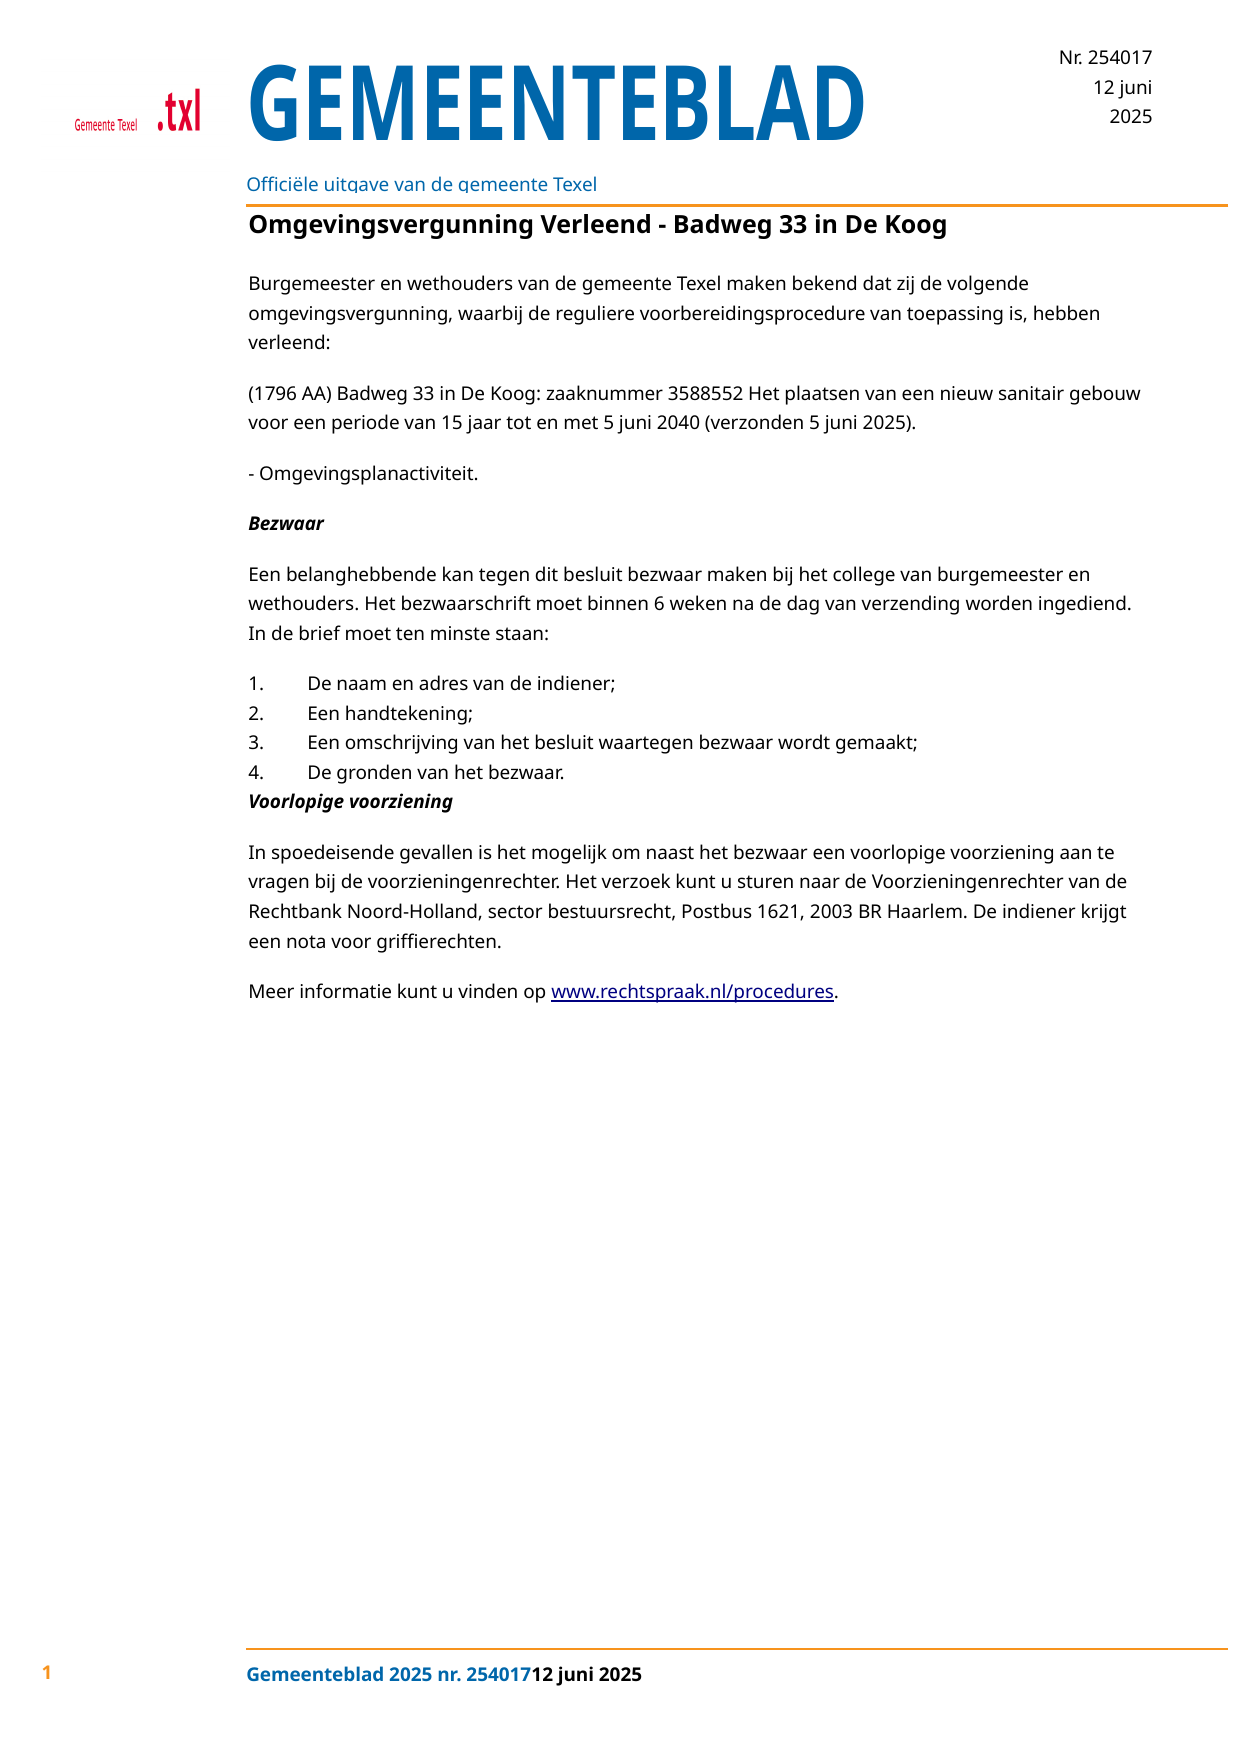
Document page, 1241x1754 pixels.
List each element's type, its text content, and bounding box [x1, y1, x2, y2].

list De naam en adres van de indiener; [248, 670, 1152, 696]
text (1796 AA) Badweg 33 in De Koog: zaaknummer 3588552 Het plaatsen van een nieuw sanitair gebouw voor een periode van 15 jaar tot en met 5 juni 2040 (verzonden 5 juni 2025). [248, 380, 1152, 435]
list Een handtekening; [248, 700, 1152, 726]
text Burgemeester en wethouders van de gemeente Texel maken bekend dat zij de volgende omgevingsvergunning, waarbij de reguliere voorbereidingsprocedure van toepassing is, hebben verleend: [248, 270, 1152, 355]
list De gronden van het bezwaar. [248, 759, 1152, 785]
text Meer informatie kunt u vinden op www.rechtspraak.nl/procedures. [248, 978, 1152, 1004]
text In spoedeisende gevallen is het mogelijk om naast het bezwaar een voorlopige voorziening aan te vragen bij de voorzieningenrechter. Het verzoek kunt u sturen naar de Voorzieningenrechter van de Rechtbank Noord-Holland, sector bestuursrecht, Postbus 1621, 2003 BR Haarlem. De indiener krijgt een nota voor griffierechten. [248, 839, 1152, 953]
text Een belanghebbende kan tegen dit besluit bezwaar maken bij het college van burgemeester en wethouders. Het bezwaarschrift moet binnen 6 weken na de dag van verzending worden ingediend. In de brief moet ten minste staan: [248, 561, 1152, 646]
picture [41, 47, 231, 172]
text Bezwaar [248, 510, 1152, 536]
text - Omgevingsplanactiviteit. [248, 460, 1152, 486]
list Een omschrijving van het besluit waartegen bezwaar wordt gemaakt; [248, 729, 1152, 755]
text Voorlopige voorziening [248, 789, 1152, 814]
text Omgevingsvergunning Verleend - Badweg 33 in De Koog [248, 207, 1152, 241]
